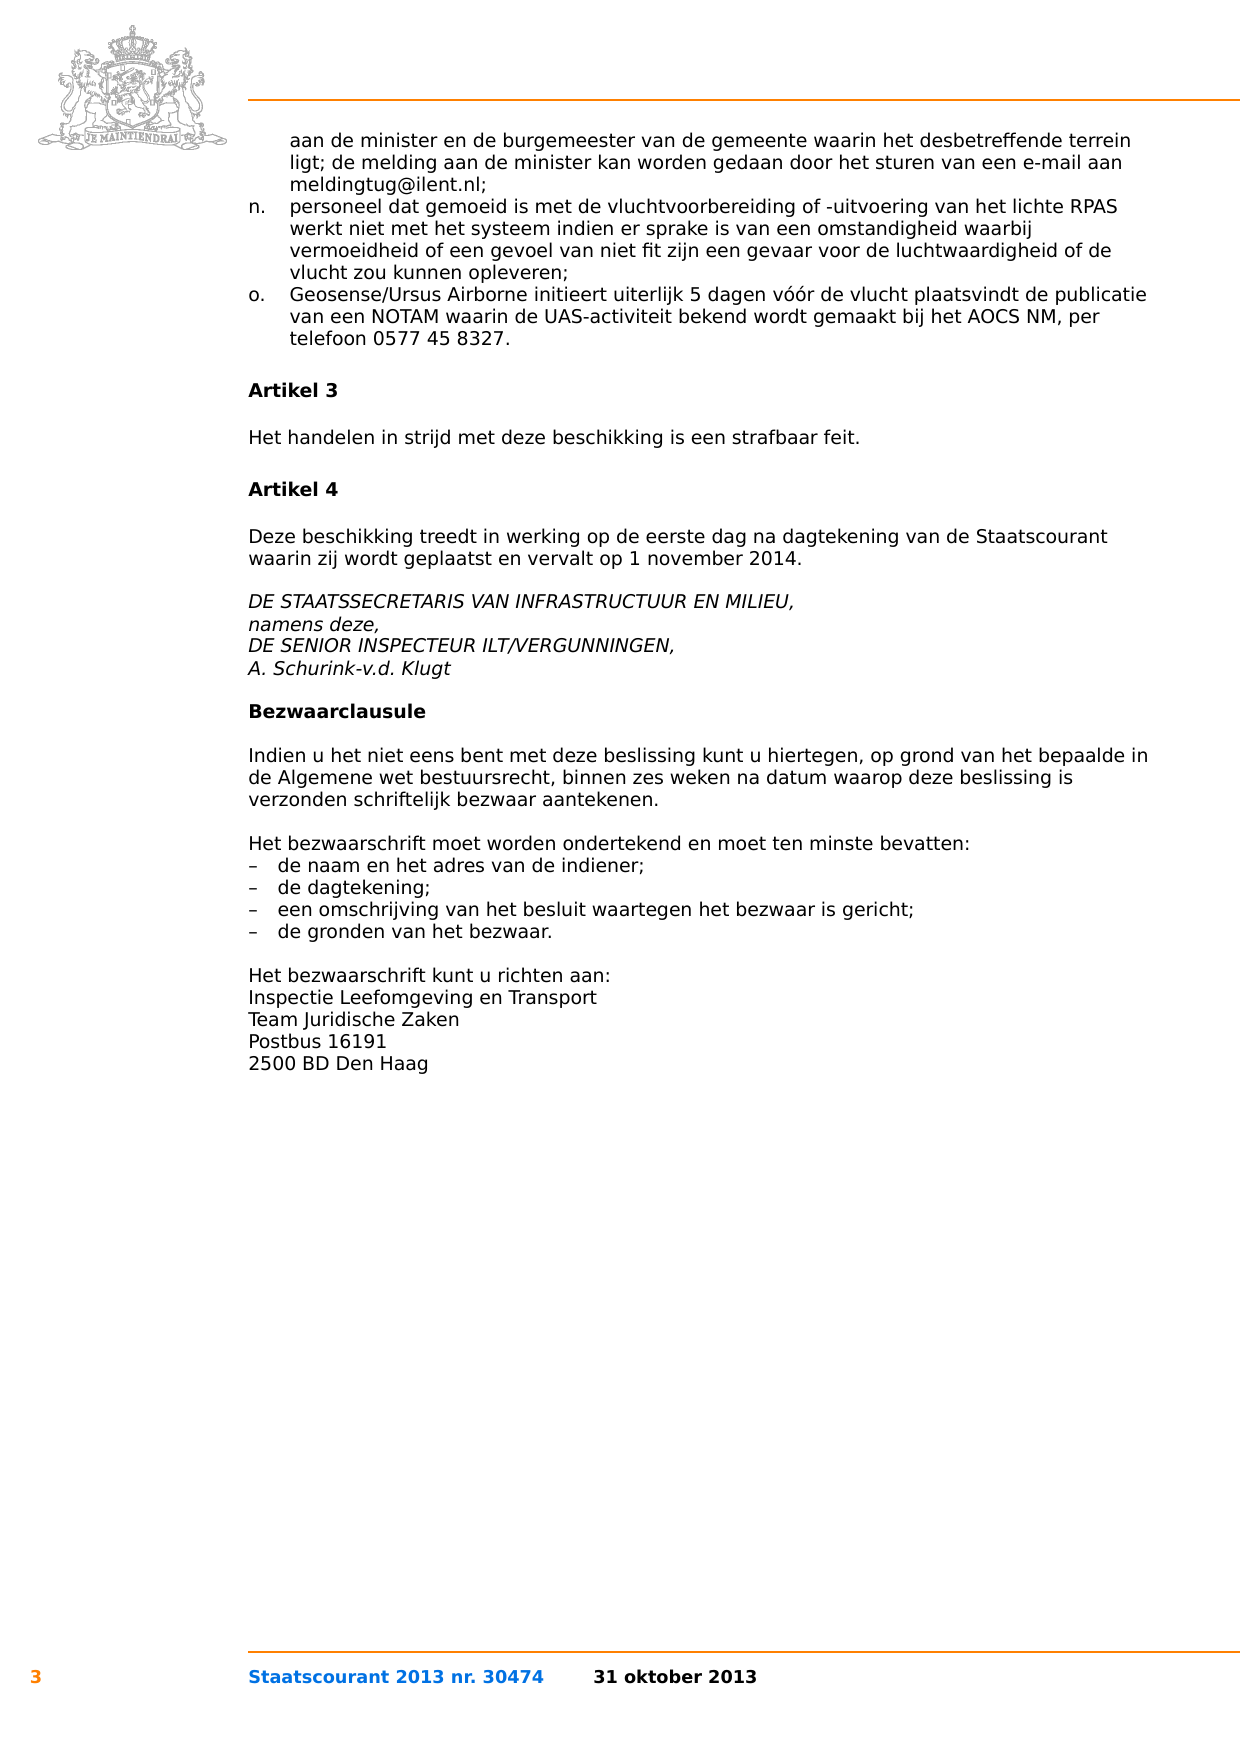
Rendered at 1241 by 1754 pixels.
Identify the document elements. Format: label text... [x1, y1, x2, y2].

text Postbus 16191 [248, 1031, 1163, 1053]
text Het bezwaarschrift kunt u richten aan: [248, 965, 1163, 987]
text aan de minister en de burgemeester van de gemeente waarin het desbetreffende terrein ligt; de melding aan de minister kan worden gedaan door het sturen van een e-mail aan meldingtug@ilent.nl; [248, 130, 1163, 196]
picture [38, 25, 227, 150]
text Team Juridische Zaken [248, 1009, 1163, 1031]
text – een omschrijving van het besluit waartegen het bezwaar is gericht; [248, 899, 1163, 921]
text o. Geosense/Ursus Airborne initieert uiterlijk 5 dagen vóór de vlucht plaatsvindt de publicatie van een NOTAM waarin de UAS-activiteit bekend wordt gemaakt bij het AOCS NM, per telefoon 0577 45 8327. [248, 284, 1163, 350]
text Het handelen in strijd met deze beschikking is een strafbaar feit. [248, 427, 1163, 449]
text Bezwaarclausule [248, 701, 1163, 723]
text – de gronden van het bezwaar. [248, 921, 1163, 943]
subtitle Artikel 4 [248, 479, 1163, 501]
subtitle Artikel 3 [248, 380, 1163, 402]
text Deze beschikking treedt in werking op de eerste dag na dagtekening van de Staatscourant waarin zij wordt geplaatst en vervalt op 1 november 2014. [248, 526, 1163, 569]
text DE STAATSSECRETARIS VAN INFRASTRUCTUUR EN MILIEU, namens deze, DE SENIOR INSPECTEUR ILT/VERGUNNINGEN, A. Schurink-v.d. Klugt [248, 591, 1163, 679]
text – de naam en het adres van de indiener; [248, 855, 1163, 877]
text n. personeel dat gemoeid is met de vluchtvoorbereiding of -uitvoering van het lichte RPAS werkt niet met het systeem indien er sprake is van een omstandigheid waarbij vermoeidheid of een gevoel van niet fit zijn een gevaar voor de luchtwaardigheid of de vlucht zou kunnen opleveren; [248, 196, 1163, 284]
text Inspectie Leefomgeving en Transport [248, 987, 1163, 1009]
text 2500 BD Den Haag [248, 1053, 1163, 1074]
text – de dagtekening; [248, 877, 1163, 899]
text Het bezwaarschrift moet worden ondertekend en moet ten minste bevatten: [248, 833, 1163, 855]
text Indien u het niet eens bent met deze beslissing kunt u hiertegen, op grond van het bepaalde in de Algemene wet bestuursrecht, binnen zes weken na datum waarop deze beslissing is verzonden schriftelijk bezwaar aantekenen. [248, 745, 1163, 811]
